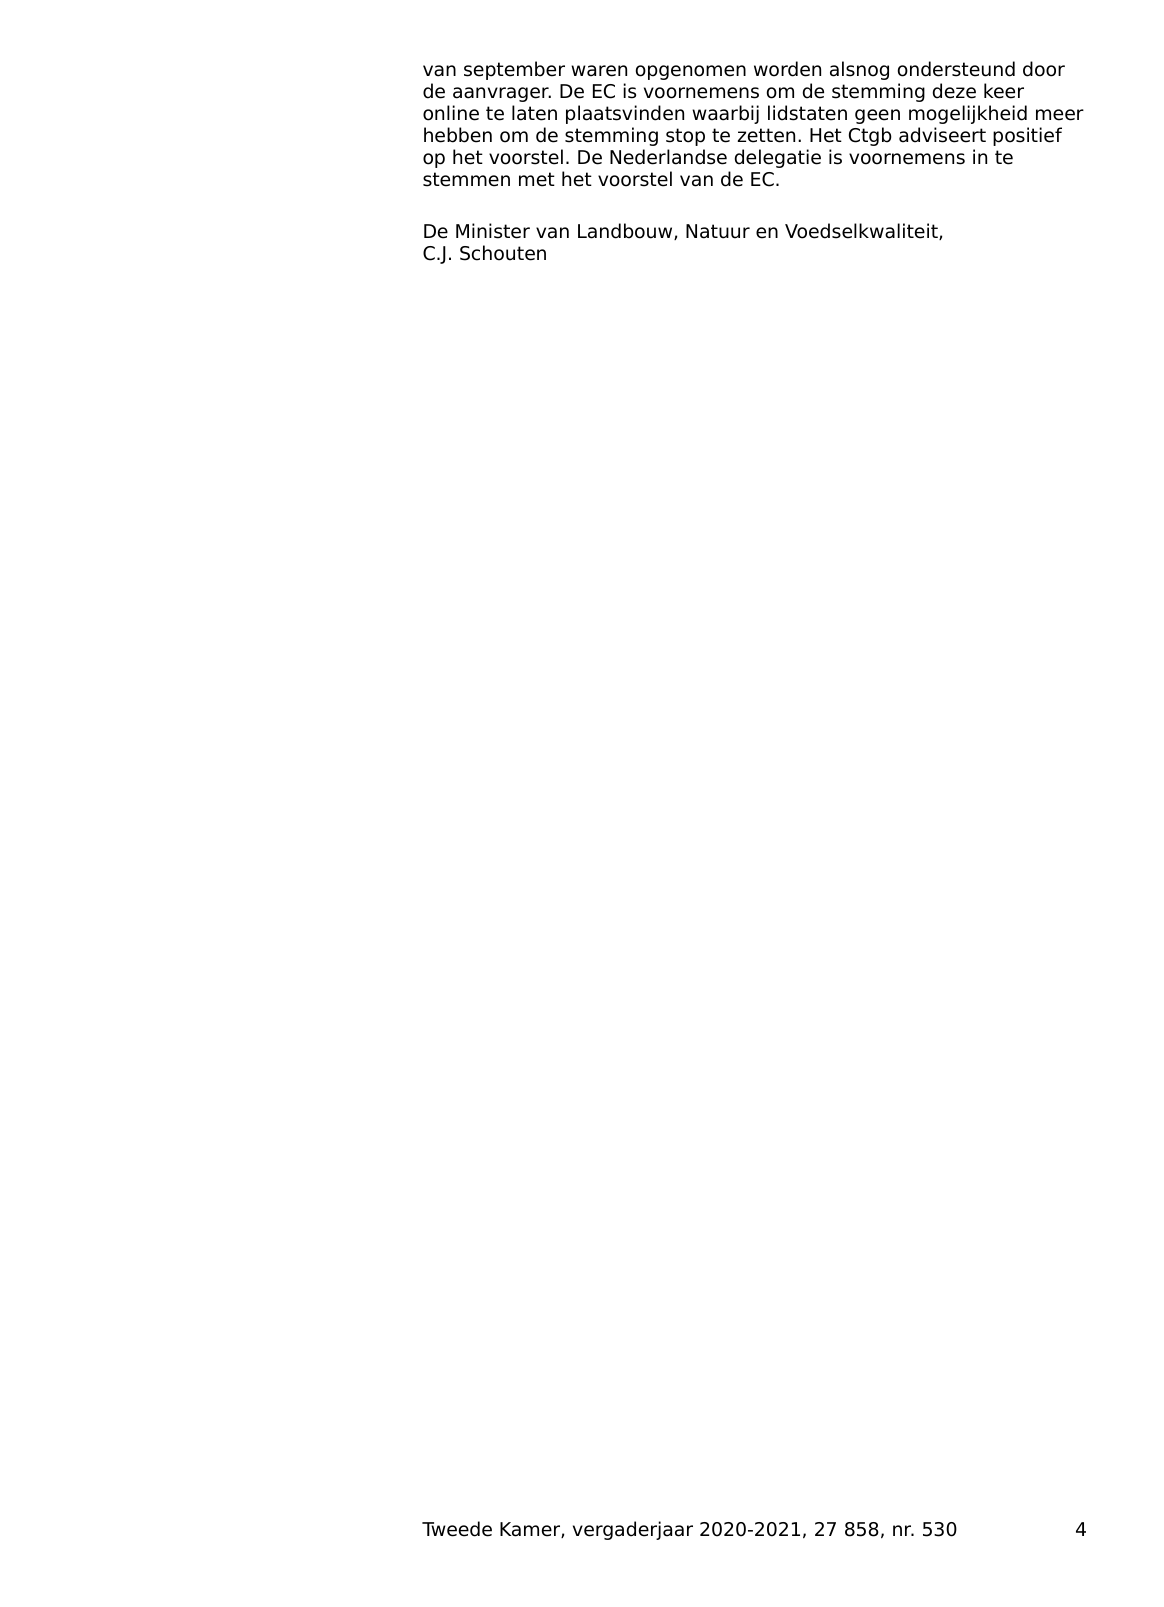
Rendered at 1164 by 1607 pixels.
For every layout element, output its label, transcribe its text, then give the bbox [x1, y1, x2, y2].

text De Minister van Landbouw, Natuur en Voedselkwaliteit, C.J. Schouten [422, 221, 1087, 265]
text van september waren opgenomen worden alsnog ondersteund door de aanvrager. De EC is voornemens om de stemming deze keer online te laten plaatsvinden waarbij lidstaten geen mogelijkheid meer hebben om de stemming stop te zetten. Het Ctgb adviseert positief op het voorstel. De Nederlandse delegatie is voornemens in te stemmen met het voorstel van de EC. [422, 59, 1087, 191]
